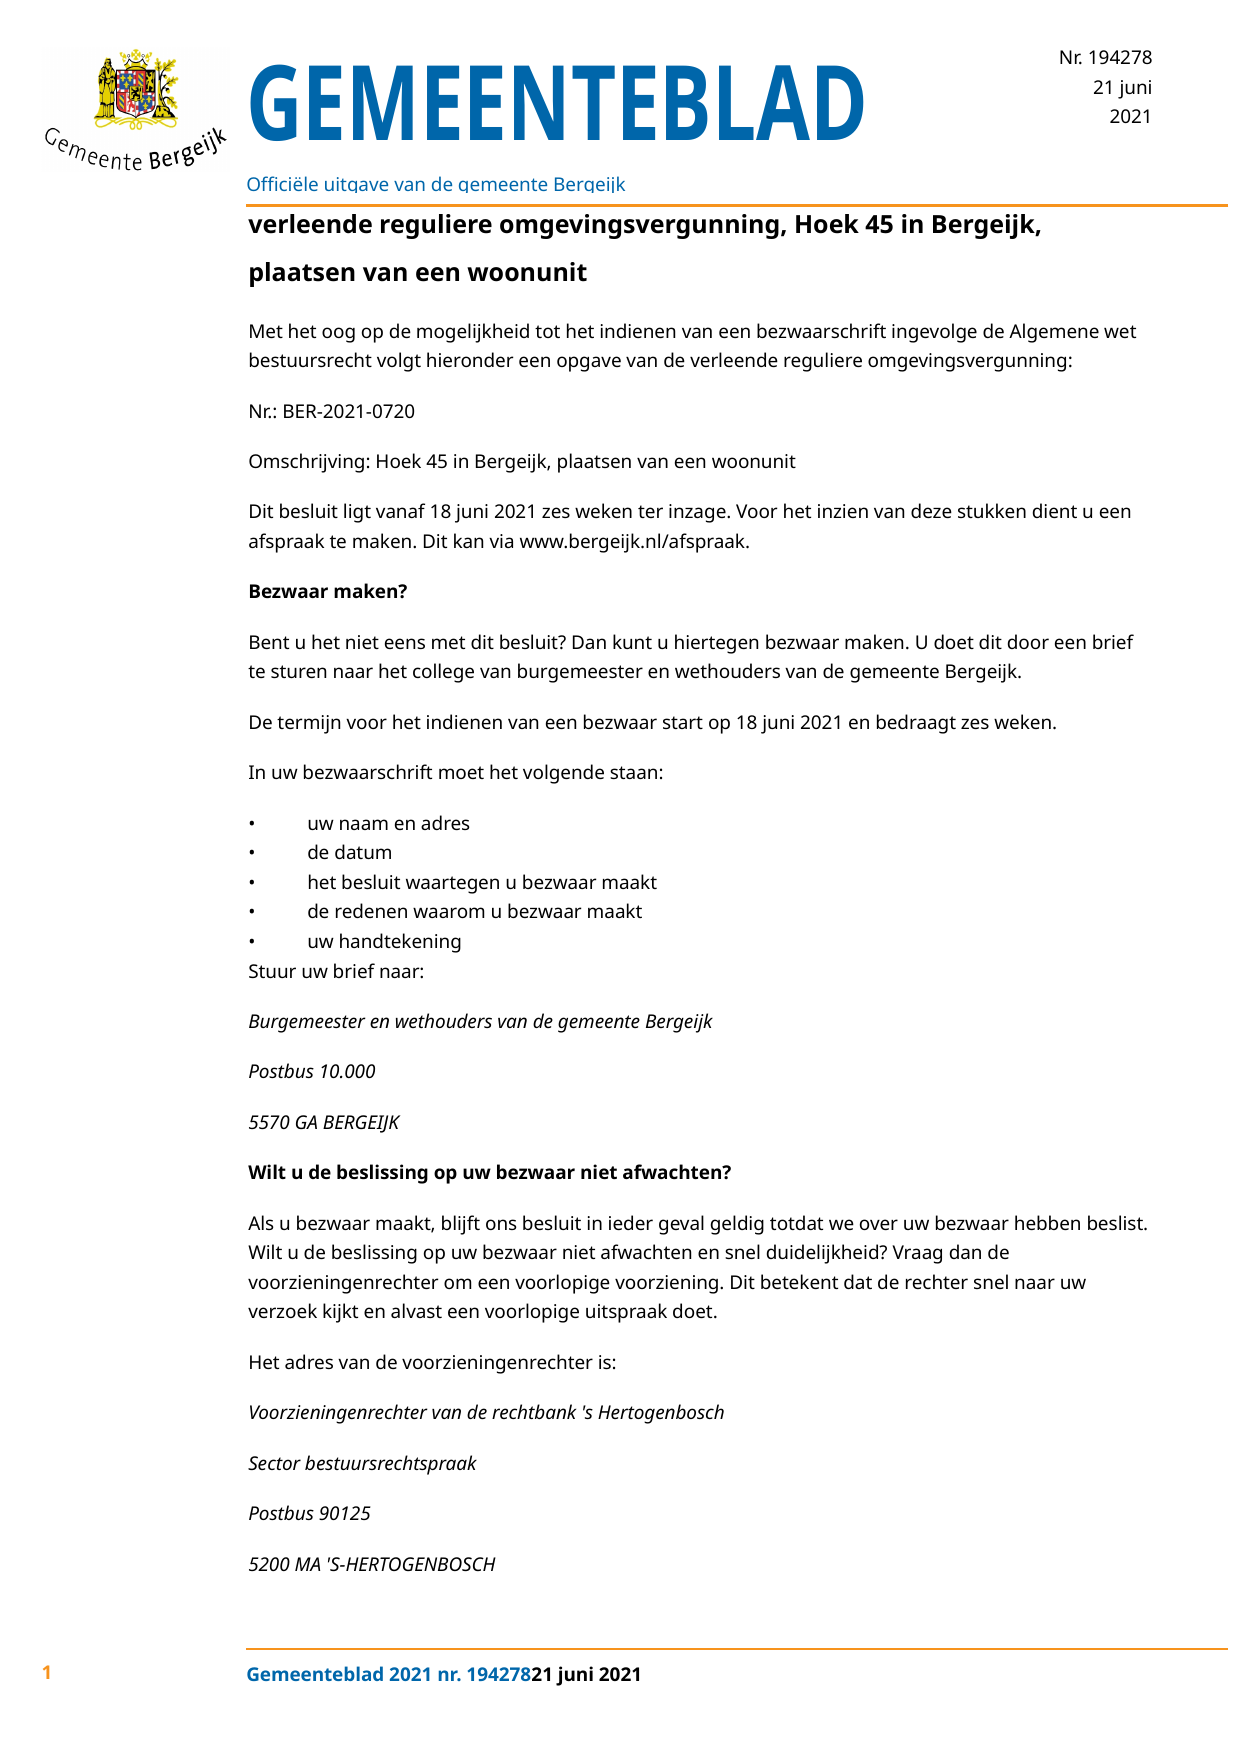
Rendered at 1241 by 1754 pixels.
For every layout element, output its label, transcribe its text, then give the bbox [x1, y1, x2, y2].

text Postbus 10.000 [248, 1059, 1152, 1084]
text Postbus 90125 [248, 1500, 1152, 1526]
text In uw bezwaarschrift moet het volgende staan: [248, 759, 1152, 785]
text Dit besluit ligt vanaf 18 juni 2021 zes weken ter inzage. Voor het inzien van deze stukken dient u een afspraak te maken. Dit kan via www.bergeijk.nl/afspraak. [248, 499, 1152, 554]
text Wilt u de beslissing op uw bezwaar niet afwachten? [248, 1159, 1152, 1185]
text Met het oog op de mogelijkheid tot het indienen van een bezwaarschrift ingevolge de Algemene wet bestuursrecht volgt hieronder een opgave van de verleende reguliere omgevingsvergunning: [248, 318, 1152, 373]
text Voorzieningenrechter van de rechtbank 's Hertogenbosch [248, 1399, 1152, 1425]
text Het adres van de voorzieningenrechter is: [248, 1349, 1152, 1375]
text Bent u het niet eens met dit besluit? Dan kunt u hiertegen bezwaar maken. U doet dit door een brief te sturen naar het college van burgemeester en wethouders van de gemeente Bergeijk. [248, 629, 1152, 684]
text Sector bestuursrechtspraak [248, 1450, 1152, 1476]
text verleende reguliere omgevingsvergunning, Hoek 45 in Bergeijk, plaatsen van een woonunit [248, 207, 1152, 288]
text Als u bezwaar maakt, blijft ons besluit in ieder geval geldig totdat we over uw bezwaar hebben beslist. Wilt u de beslissing op uw bezwaar niet afwachten en snel duidelijkheid? Vraag dan de voorzieningenrechter om een voorlopige voorziening. Dit betekent dat de rechter snel naar uw verzoek kijkt en alvast een voorlopige uitspraak doet. [248, 1210, 1152, 1324]
text 5570 GA BERGEIJK [248, 1109, 1152, 1135]
list uw handtekening [248, 928, 1152, 954]
list uw naam en adres [248, 810, 1152, 836]
text Bezwaar maken? [248, 579, 1152, 604]
text Nr.: BER-2021-0720 [248, 398, 1152, 424]
text Omschrijving: Hoek 45 in Bergeijk, plaatsen van een woonunit [248, 448, 1152, 474]
picture [41, 47, 231, 172]
text Burgemeester en wethouders van de gemeente Bergeijk [248, 1008, 1152, 1034]
list de datum [248, 839, 1152, 865]
text Stuur uw brief naar: [248, 958, 1152, 984]
list de redenen waarom u bezwaar maakt [248, 899, 1152, 924]
text 5200 MA 'S-HERTOGENBOSCH [248, 1551, 1152, 1577]
text De termijn voor het indienen van een bezwaar start op 18 juni 2021 en bedraagt zes weken. [248, 709, 1152, 735]
list het besluit waartegen u bezwaar maakt [248, 869, 1152, 895]
